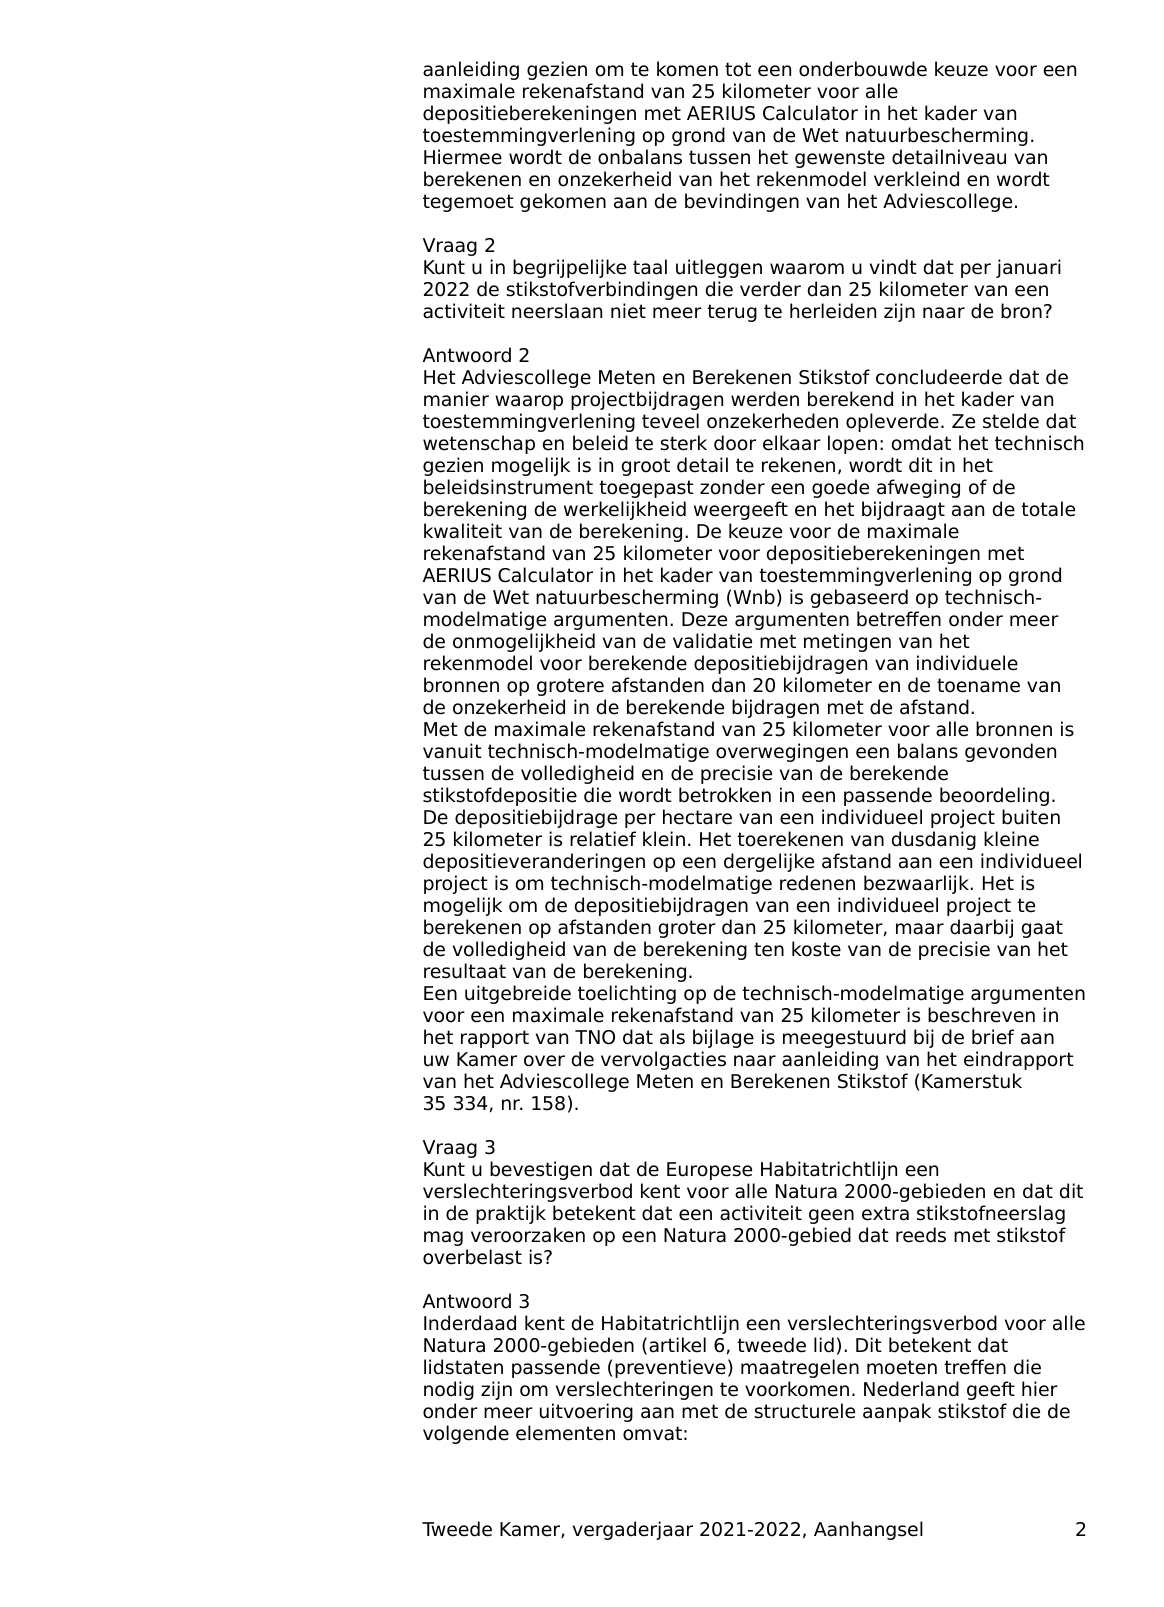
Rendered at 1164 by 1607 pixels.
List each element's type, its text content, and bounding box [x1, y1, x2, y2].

text Antwoord 2 [422, 345, 1087, 367]
text Antwoord 3 [422, 1291, 1087, 1313]
text Het Adviescollege Meten en Berekenen Stikstof concludeerde dat de manier waarop projectbijdragen werden berekend in het kader van toestemmingverlening teveel onzekerheden opleverde. Ze stelde dat wetenschap en beleid te sterk door elkaar lopen: omdat het technisch gezien mogelijk is in groot detail te rekenen, wordt dit in het beleidsinstrument toegepast zonder een goede afweging of de berekening de werkelijkheid weergeeft en het bijdraagt aan de totale kwaliteit van de berekening. De keuze voor de maximale rekenafstand van 25 kilometer voor depositieberekeningen met AERIUS Calculator in het kader van toestemmingverlening op grond van de Wet natuurbescherming (Wnb) is gebaseerd op technisch-modelmatige argumenten. Deze argumenten betreffen onder meer de onmogelijkheid van de validatie met metingen van het rekenmodel voor berekende depositiebijdragen van individuele bronnen op grotere afstanden dan 20 kilometer en de toename van de onzekerheid in de berekende bijdragen met de afstand. [422, 367, 1087, 719]
text Inderdaad kent de Habitatrichtlijn een verslechteringsverbod voor alle Natura 2000-gebieden (artikel 6, tweede lid). Dit betekent dat lidstaten passende (preventieve) maatregelen moeten treffen die nodig zijn om verslechteringen te voorkomen. Nederland geeft hier onder meer uitvoering aan met de structurele aanpak stikstof die de volgende elementen omvat: [422, 1313, 1087, 1444]
text Vraag 2 [422, 235, 1087, 257]
text Met de maximale rekenafstand van 25 kilometer voor alle bronnen is vanuit technisch-modelmatige overwegingen een balans gevonden tussen de volledigheid en de precisie van de berekende stikstofdepositie die wordt betrokken in een passende beoordeling. De depositiebijdrage per hectare van een individueel project buiten 25 kilometer is relatief klein. Het toerekenen van dusdanig kleine depositieveranderingen op een dergelijke afstand aan een individueel project is om technisch-modelmatige redenen bezwaarlijk. Het is mogelijk om de depositiebijdragen van een individueel project te berekenen op afstanden groter dan 25 kilometer, maar daarbij gaat de volledigheid van de berekening ten koste van de precisie van het resultaat van de berekening. [422, 719, 1087, 983]
text Kunt u in begrijpelijke taal uitleggen waarom u vindt dat per januari 2022 de stikstofverbindingen die verder dan 25 kilometer van een activiteit neerslaan niet meer terug te herleiden zijn naar de bron? [422, 257, 1087, 323]
text aanleiding gezien om te komen tot een onderbouwde keuze voor een maximale rekenafstand van 25 kilometer voor alle depositieberekeningen met AERIUS Calculator in het kader van toestemmingverlening op grond van de Wet natuurbescherming. [422, 59, 1087, 147]
text Vraag 3 [422, 1137, 1087, 1159]
text Kunt u bevestigen dat de Europese Habitatrichtlijn een verslechteringsverbod kent voor alle Natura 2000-gebieden en dat dit in de praktijk betekent dat een activiteit geen extra stikstofneerslag mag veroorzaken op een Natura 2000-gebied dat reeds met stikstof overbelast is? [422, 1159, 1087, 1268]
text Hiermee wordt de onbalans tussen het gewenste detailniveau van berekenen en onzekerheid van het rekenmodel verkleind en wordt tegemoet gekomen aan de bevindingen van het Adviescollege. [422, 147, 1087, 213]
text Een uitgebreide toelichting op de technisch-modelmatige argumenten voor een maximale rekenafstand van 25 kilometer is beschreven in het rapport van TNO dat als bijlage is meegestuurd bij de brief aan uw Kamer over de vervolgacties naar aanleiding van het eindrapport van het Adviescollege Meten en Berekenen Stikstof (Kamerstuk 35 334, nr. 158). [422, 983, 1087, 1114]
